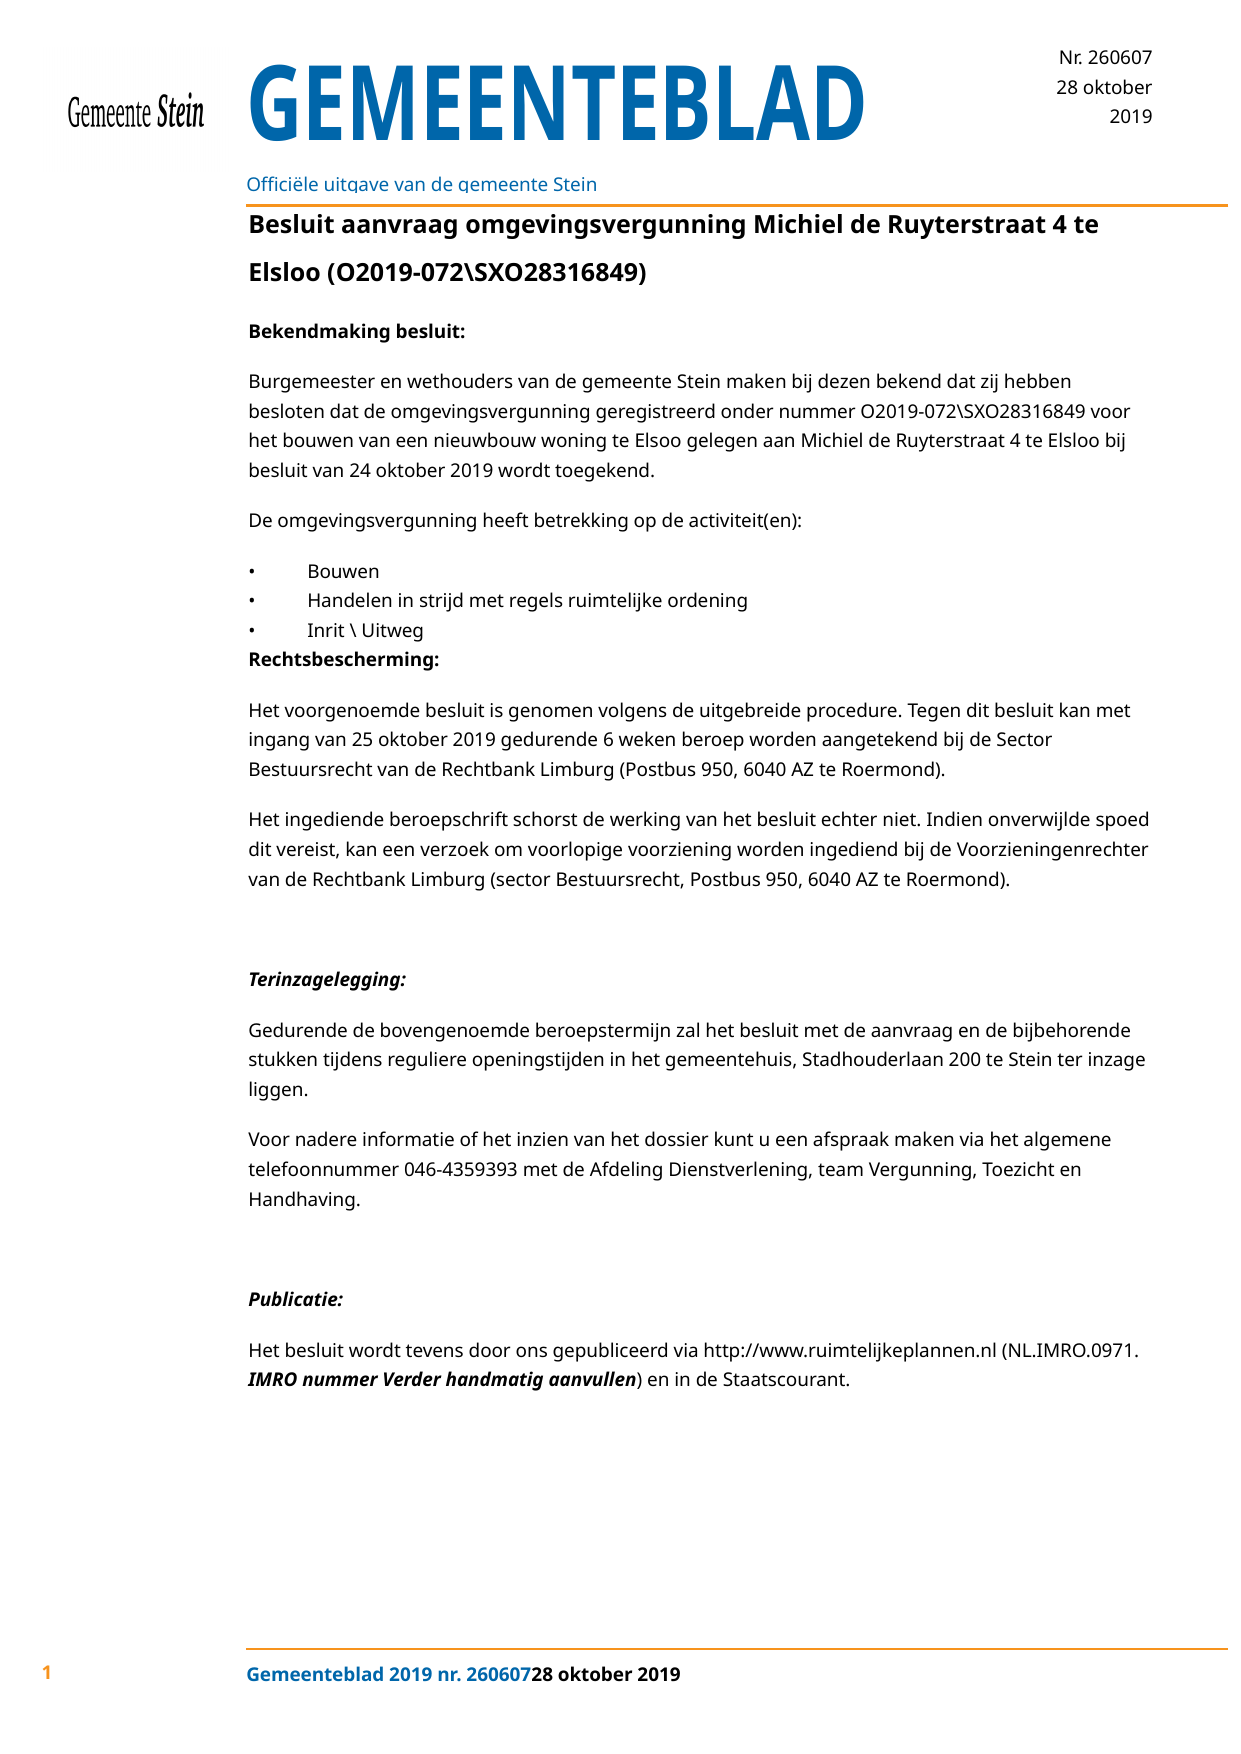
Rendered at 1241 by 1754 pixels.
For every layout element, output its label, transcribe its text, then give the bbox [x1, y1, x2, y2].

text Het voorgenoemde besluit is genomen volgens de uitgebreide procedure. Tegen dit besluit kan met ingang van 25 oktober 2019 gedurende 6 weken beroep worden aangetekend bij de Sector Bestuursrecht van de Rechtbank Limburg (Postbus 950, 6040 AZ te Roermond). [248, 697, 1152, 782]
text De omgevingsvergunning heeft betrekking op de activiteit(en): [248, 507, 1152, 533]
text Het ingediende beroepschrift schorst de werking van het besluit echter niet. Indien onverwijlde spoed dit vereist, kan een verzoek om voorlopige voorziening worden ingediend bij de Voorzieningenrechter van de Rechtbank Limburg (sector Bestuursrecht, Postbus 950, 6040 AZ te Roermond). [248, 807, 1152, 892]
text Burgemeester en wethouders van de gemeente Stein maken bij dezen bekend dat zij hebben besloten dat de omgevingsvergunning geregistreerd onder nummer O2019-072\SXO28316849 voor het bouwen van een nieuwbouw woning te Elsoo gelegen aan Michiel de Ruyterstraat 4 te Elsloo bij besluit van 24 oktober 2019 wordt toegekend. [248, 368, 1152, 483]
text Het besluit wordt tevens door ons gepubliceerd via http://www.ruimtelijkeplannen.nl (NL.IMRO.0971. IMRO nummer Verder handmatig aanvullen) en in de Staatscourant. [248, 1337, 1152, 1392]
text Besluit aanvraag omgevingsvergunning Michiel de Ruyterstraat 4 te Elsloo (O2019-072\SXO28316849) [248, 207, 1152, 288]
text Rechtsbescherming: [248, 647, 1152, 672]
text Gedurende de bovengenoemde beroepstermijn zal het besluit met de aanvraag en de bijbehorende stukken tijdens reguliere openingstijden in het gemeentehuis, Stadhouderlaan 200 te Stein ter inzage liggen. [248, 1017, 1152, 1102]
text Terinzagelegging: [248, 967, 1152, 992]
picture [41, 47, 231, 172]
list Handelen in strijd met regels ruimtelijke ordening [248, 587, 1152, 613]
text Voor nadere informatie of het inzien van het dossier kunt u een afspraak maken via het algemene telefoonnummer 046-4359393 met de Afdeling Dienstverlening, team Vergunning, Toezicht en Handhaving. [248, 1127, 1152, 1212]
text Publicatie: [248, 1287, 1152, 1312]
list Inrit \ Uitweg [248, 617, 1152, 643]
text Bekendmaking besluit: [248, 318, 1152, 344]
list Bouwen [248, 558, 1152, 584]
